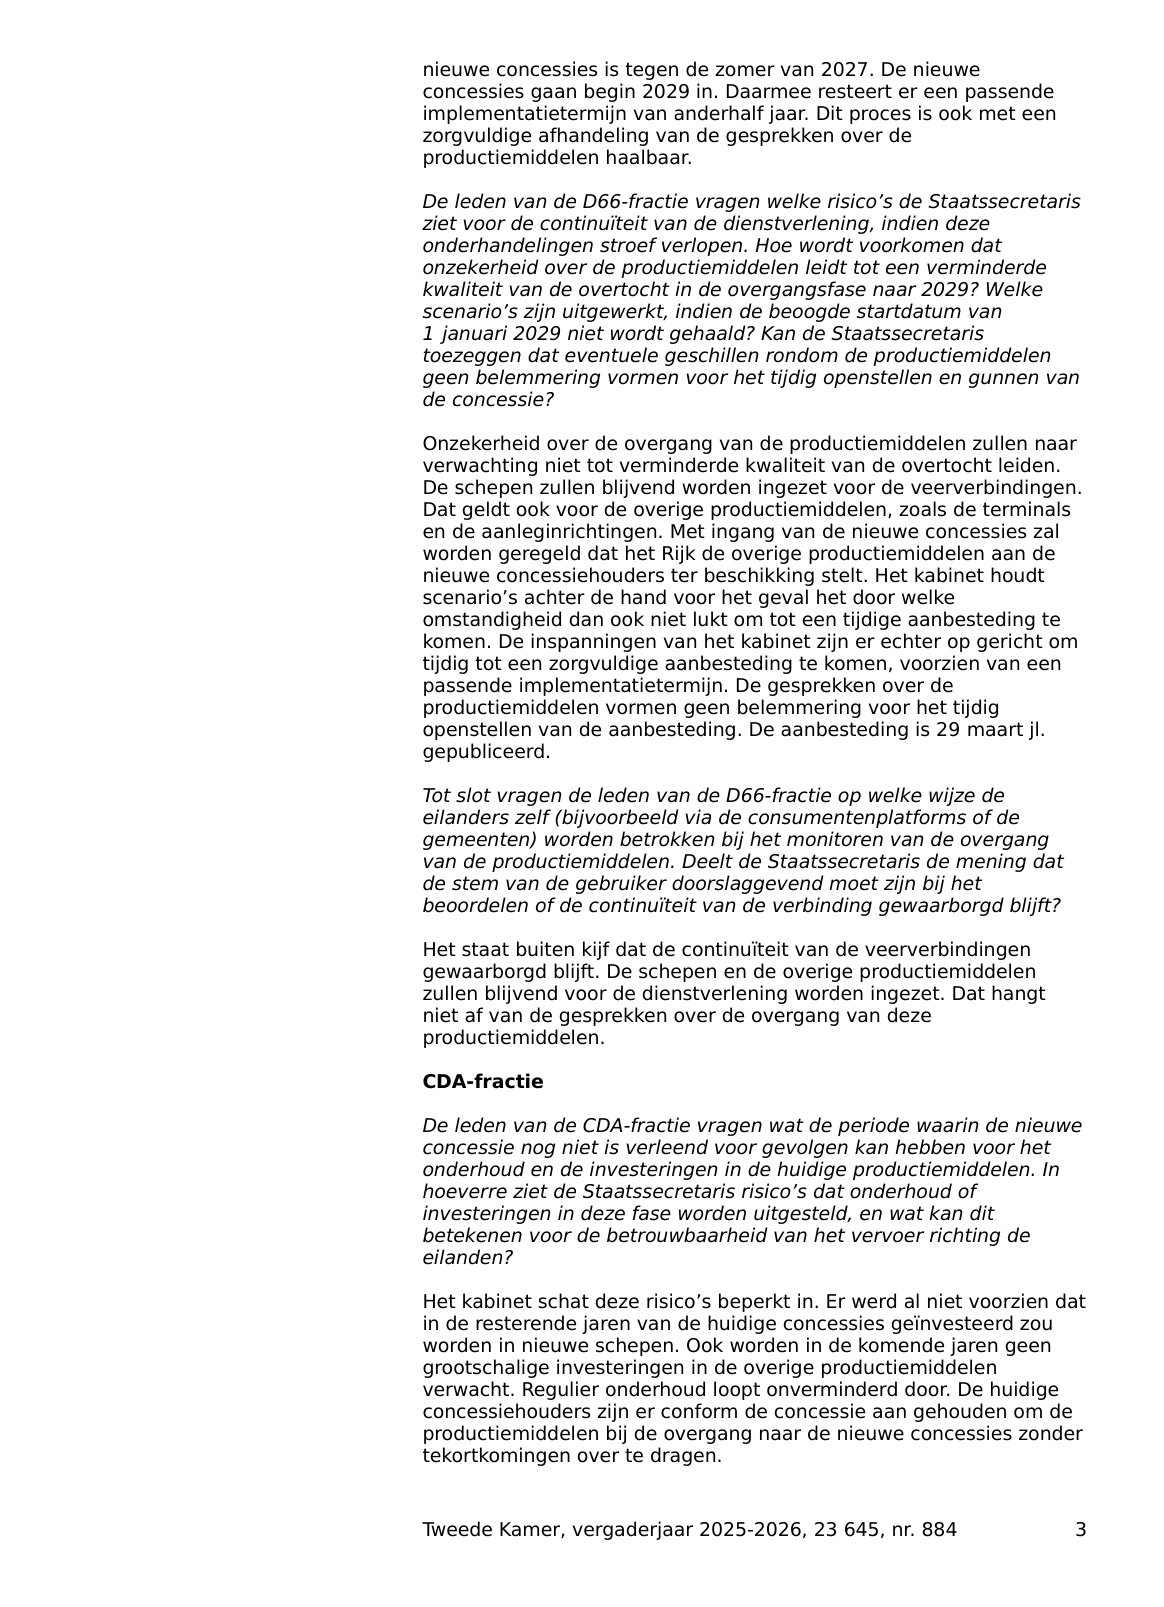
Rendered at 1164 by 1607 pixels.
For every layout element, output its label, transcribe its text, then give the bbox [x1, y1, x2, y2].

text Onzekerheid over de overgang van de productiemiddelen zullen naar verwachting niet tot verminderde kwaliteit van de overtocht leiden. De schepen zullen blijvend worden ingezet voor de veerverbindingen. Dat geldt ook voor de overige productiemiddelen, zoals de terminals en de aanleginrichtingen. Met ingang van de nieuwe concessies zal worden geregeld dat het Rijk de overige productiemiddelen aan de nieuwe concessiehouders ter beschikking stelt. Het kabinet houdt scenario’s achter de hand voor het geval het door welke omstandigheid dan ook niet lukt om tot een tijdige aanbesteding te komen. De inspanningen van het kabinet zijn er echter op gericht om tijdig tot een zorgvuldige aanbesteding te komen, voorzien van een passende implementatietermijn. De gesprekken over de productiemiddelen vormen geen belemmering voor het tijdig openstellen van de aanbesteding. De aanbesteding is 29 maart jl. gepubliceerd. [422, 433, 1087, 763]
text Het kabinet schat deze risico’s beperkt in. Er werd al niet voorzien dat in de resterende jaren van de huidige concessies geïnvesteerd zou worden in nieuwe schepen. Ook worden in de komende jaren geen grootschalige investeringen in de overige productiemiddelen verwacht. Regulier onderhoud loopt onverminderd door. De huidige concessiehouders zijn er conform de concessie aan gehouden om de productiemiddelen bij de overgang naar de nieuwe concessies zonder tekortkomingen over te dragen. [422, 1291, 1087, 1467]
subtitle CDA-fractie [422, 1071, 1087, 1093]
text Tot slot vragen de leden van de D66-fractie op welke wijze de eilanders zelf (bijvoorbeeld via de consumentenplatforms of de gemeenten) worden betrokken bij het monitoren van de overgang van de productiemiddelen. Deelt de Staatssecretaris de mening dat de stem van de gebruiker doorslaggevend moet zijn bij het beoordelen of de continuïteit van de verbinding gewaarborgd blijft? [422, 785, 1087, 917]
text De leden van de D66-fractie vragen welke risico’s de Staatssecretaris ziet voor de continuïteit van de dienstverlening, indien deze onderhandelingen stroef verlopen. Hoe wordt voorkomen dat onzekerheid over de productiemiddelen leidt tot een verminderde kwaliteit van de overtocht in de overgangsfase naar 2029? Welke scenario’s zijn uitgewerkt, indien de beoogde startdatum van 1 januari 2029 niet wordt gehaald? Kan de Staatssecretaris toezeggen dat eventuele geschillen rondom de productiemiddelen geen belemmering vormen voor het tijdig openstellen en gunnen van de concessie? [422, 191, 1087, 411]
text De leden van de CDA-fractie vragen wat de periode waarin de nieuwe concessie nog niet is verleend voor gevolgen kan hebben voor het onderhoud en de investeringen in de huidige productiemiddelen. In hoeverre ziet de Staatssecretaris risico’s dat onderhoud of investeringen in deze fase worden uitgesteld, en wat kan dit betekenen voor de betrouwbaarheid van het vervoer richting de eilanden? [422, 1115, 1087, 1269]
text nieuwe concessies is tegen de zomer van 2027. De nieuwe concessies gaan begin 2029 in. Daarmee resteert er een passende implementatietermijn van anderhalf jaar. Dit proces is ook met een zorgvuldige afhandeling van de gesprekken over de productiemiddelen haalbaar. [422, 59, 1087, 169]
text Het staat buiten kijf dat de continuïteit van de veerverbindingen gewaarborgd blijft. De schepen en de overige productiemiddelen zullen blijvend voor de dienstverlening worden ingezet. Dat hangt niet af van de gesprekken over de overgang van deze productiemiddelen. [422, 939, 1087, 1049]
